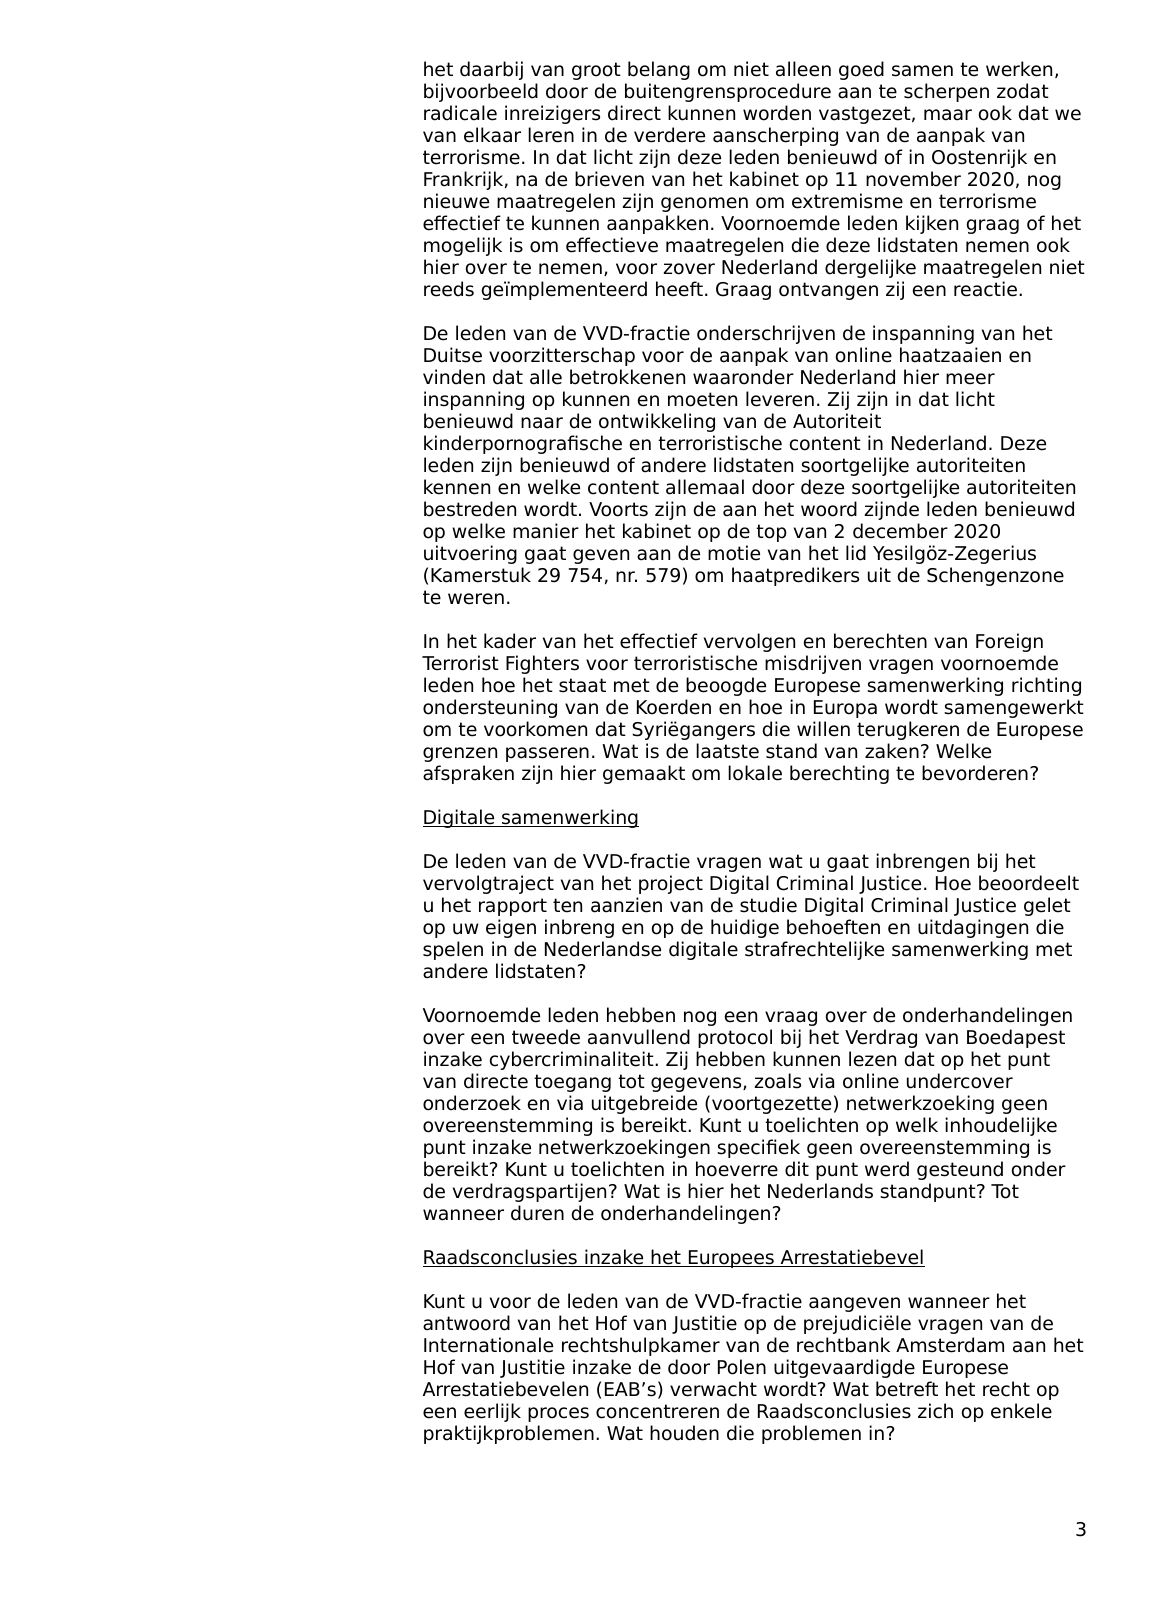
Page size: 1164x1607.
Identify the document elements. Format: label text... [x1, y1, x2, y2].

subtitle Raadsconclusies inzake het Europees Arrestatiebevel [422, 1247, 1087, 1269]
text In het kader van het effectief vervolgen en berechten van Foreign Terrorist Fighters voor terroristische misdrijven vragen voornoemde leden hoe het staat met de beoogde Europese samenwerking richting ondersteuning van de Koerden en hoe in Europa wordt samengewerkt om te voorkomen dat Syriëgangers die willen terugkeren de Europese grenzen passeren. Wat is de laatste stand van zaken? Welke afspraken zijn hier gemaakt om lokale berechting te bevorderen? [422, 631, 1087, 785]
text Kunt u voor de leden van de VVD-fractie aangeven wanneer het antwoord van het Hof van Justitie op de prejudiciële vragen van de Internationale rechtshulpkamer van de rechtbank Amsterdam aan het Hof van Justitie inzake de door Polen uitgevaardigde Europese Arrestatiebevelen (EAB’s) verwacht wordt? Wat betreft het recht op een eerlijk proces concentreren de Raadsconclusies zich op enkele praktijkproblemen. Wat houden die problemen in? [422, 1291, 1087, 1445]
subtitle Digitale samenwerking [422, 807, 1087, 829]
text De leden van de VVD-fractie onderschrijven de inspanning van het Duitse voorzitterschap voor de aanpak van online haatzaaien en vinden dat alle betrokkenen waaronder Nederland hier meer inspanning op kunnen en moeten leveren. Zij zijn in dat licht benieuwd naar de ontwikkeling van de Autoriteit kinderpornografische en terroristische content in Nederland. Deze leden zijn benieuwd of andere lidstaten soortgelijke autoriteiten kennen en welke content allemaal door deze soortgelijke autoriteiten bestreden wordt. Voorts zijn de aan het woord zijnde leden benieuwd op welke manier het kabinet op de top van 2 december 2020 uitvoering gaat geven aan de motie van het lid Yesilgöz-Zegerius (Kamerstuk 29 754, nr. 579) om haatpredikers uit de Schengenzone te weren. [422, 323, 1087, 609]
text De leden van de VVD-fractie vragen wat u gaat inbrengen bij het vervolgtraject van het project Digital Criminal Justice. Hoe beoordeelt u het rapport ten aanzien van de studie Digital Criminal Justice gelet op uw eigen inbreng en op de huidige behoeften en uitdagingen die spelen in de Nederlandse digitale strafrechtelijke samenwerking met andere lidstaten? [422, 851, 1087, 983]
text het daarbij van groot belang om niet alleen goed samen te werken, bijvoorbeeld door de buitengrensprocedure aan te scherpen zodat radicale inreizigers direct kunnen worden vastgezet, maar ook dat we van elkaar leren in de verdere aanscherping van de aanpak van terrorisme. In dat licht zijn deze leden benieuwd of in Oostenrijk en Frankrijk, na de brieven van het kabinet op 11 november 2020, nog nieuwe maatregelen zijn genomen om extremisme en terrorisme effectief te kunnen aanpakken. Voornoemde leden kijken graag of het mogelijk is om effectieve maatregelen die deze lidstaten nemen ook hier over te nemen, voor zover Nederland dergelijke maatregelen niet reeds geïmplementeerd heeft. Graag ontvangen zij een reactie. [422, 59, 1087, 301]
text Voornoemde leden hebben nog een vraag over de onderhandelingen over een tweede aanvullend protocol bij het Verdrag van Boedapest inzake cybercriminaliteit. Zij hebben kunnen lezen dat op het punt van directe toegang tot gegevens, zoals via online undercover onderzoek en via uitgebreide (voortgezette) netwerkzoeking geen overeenstemming is bereikt. Kunt u toelichten op welk inhoudelijke punt inzake netwerkzoekingen specifiek geen overeenstemming is bereikt? Kunt u toelichten in hoeverre dit punt werd gesteund onder de verdragspartijen? Wat is hier het Nederlands standpunt? Tot wanneer duren de onderhandelingen? [422, 1005, 1087, 1225]
